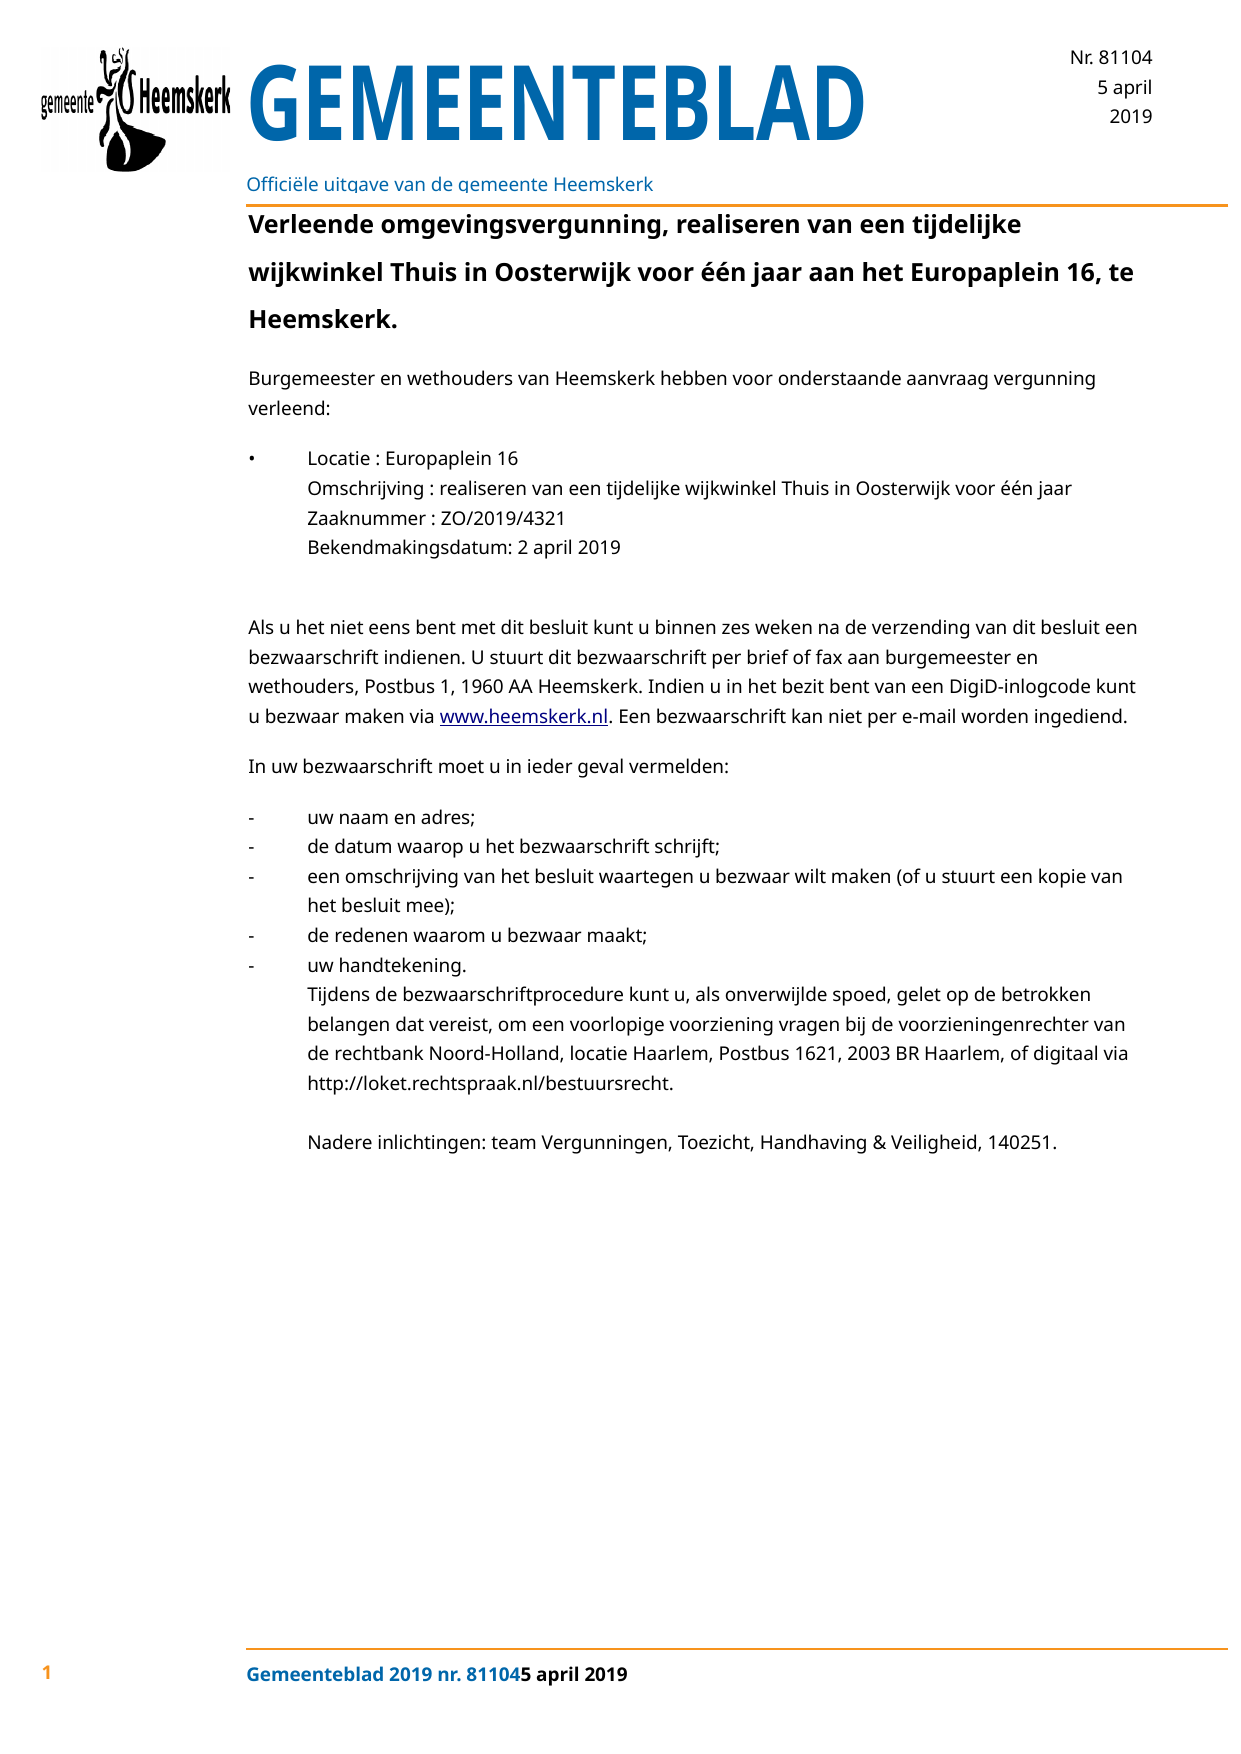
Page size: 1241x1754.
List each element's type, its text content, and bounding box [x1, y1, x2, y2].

list een omschrijving van het besluit waartegen u bezwaar wilt maken (of u stuurt een kopie van het besluit mee); [248, 863, 1152, 918]
list Nadere inlichtingen: team Vergunningen, Toezicht, Handhaving & Veiligheid, 140251. [248, 1129, 1152, 1155]
text In uw bezwaarschrift moet u in ieder geval vermelden: [248, 753, 1152, 779]
list uw handtekening. [248, 952, 1152, 977]
list Tijdens de bezwaarschriftprocedure kunt u, als onverwijlde spoed, gelet op de betrokken belangen dat vereist, om een voorlopige voorziening vragen bij de voorzieningenrechter van de rechtbank Noord-Holland, locatie Haarlem, Postbus 1621, 2003 BR Haarlem, of digitaal via http://loket.rechtspraak.nl/bestuursrecht. [248, 981, 1152, 1096]
text Als u het niet eens bent met dit besluit kunt u binnen zes weken na de verzending van dit besluit een bezwaarschrift indienen. U stuurt dit bezwaarschrift per brief of fax aan burgemeester en wethouders, Postbus 1, 1960 AA Heemskerk. Indien u in het bezit bent van een DigiD-inlogcode kunt u bezwaar maken via www.heemskerk.nl. Een bezwaarschrift kan niet per e-mail worden ingediend. [248, 614, 1152, 729]
list uw naam en adres; [248, 804, 1152, 829]
text Verleende omgevingsvergunning, realiseren van een tijdelijke wijkwinkel Thuis in Oosterwijk voor één jaar aan het Europaplein 16, te Heemskerk. [248, 207, 1152, 336]
list Zaaknummer : ZO/2019/4321 [248, 505, 1152, 530]
list de datum waarop u het bezwaarschrift schrijft; [248, 833, 1152, 859]
list Bekendmakingsdatum: 2 april 2019 [248, 534, 1152, 560]
text Burgemeester en wethouders van Heemskerk hebben voor onderstaande aanvraag vergunning verleend: [248, 366, 1152, 421]
list Locatie : Europaplein 16 [248, 446, 1152, 471]
list de redenen waarom u bezwaar maakt; [248, 922, 1152, 948]
list Omschrijving : realiseren van een tijdelijke wijkwinkel Thuis in Oosterwijk voor één jaar [248, 475, 1152, 501]
picture [41, 47, 231, 172]
